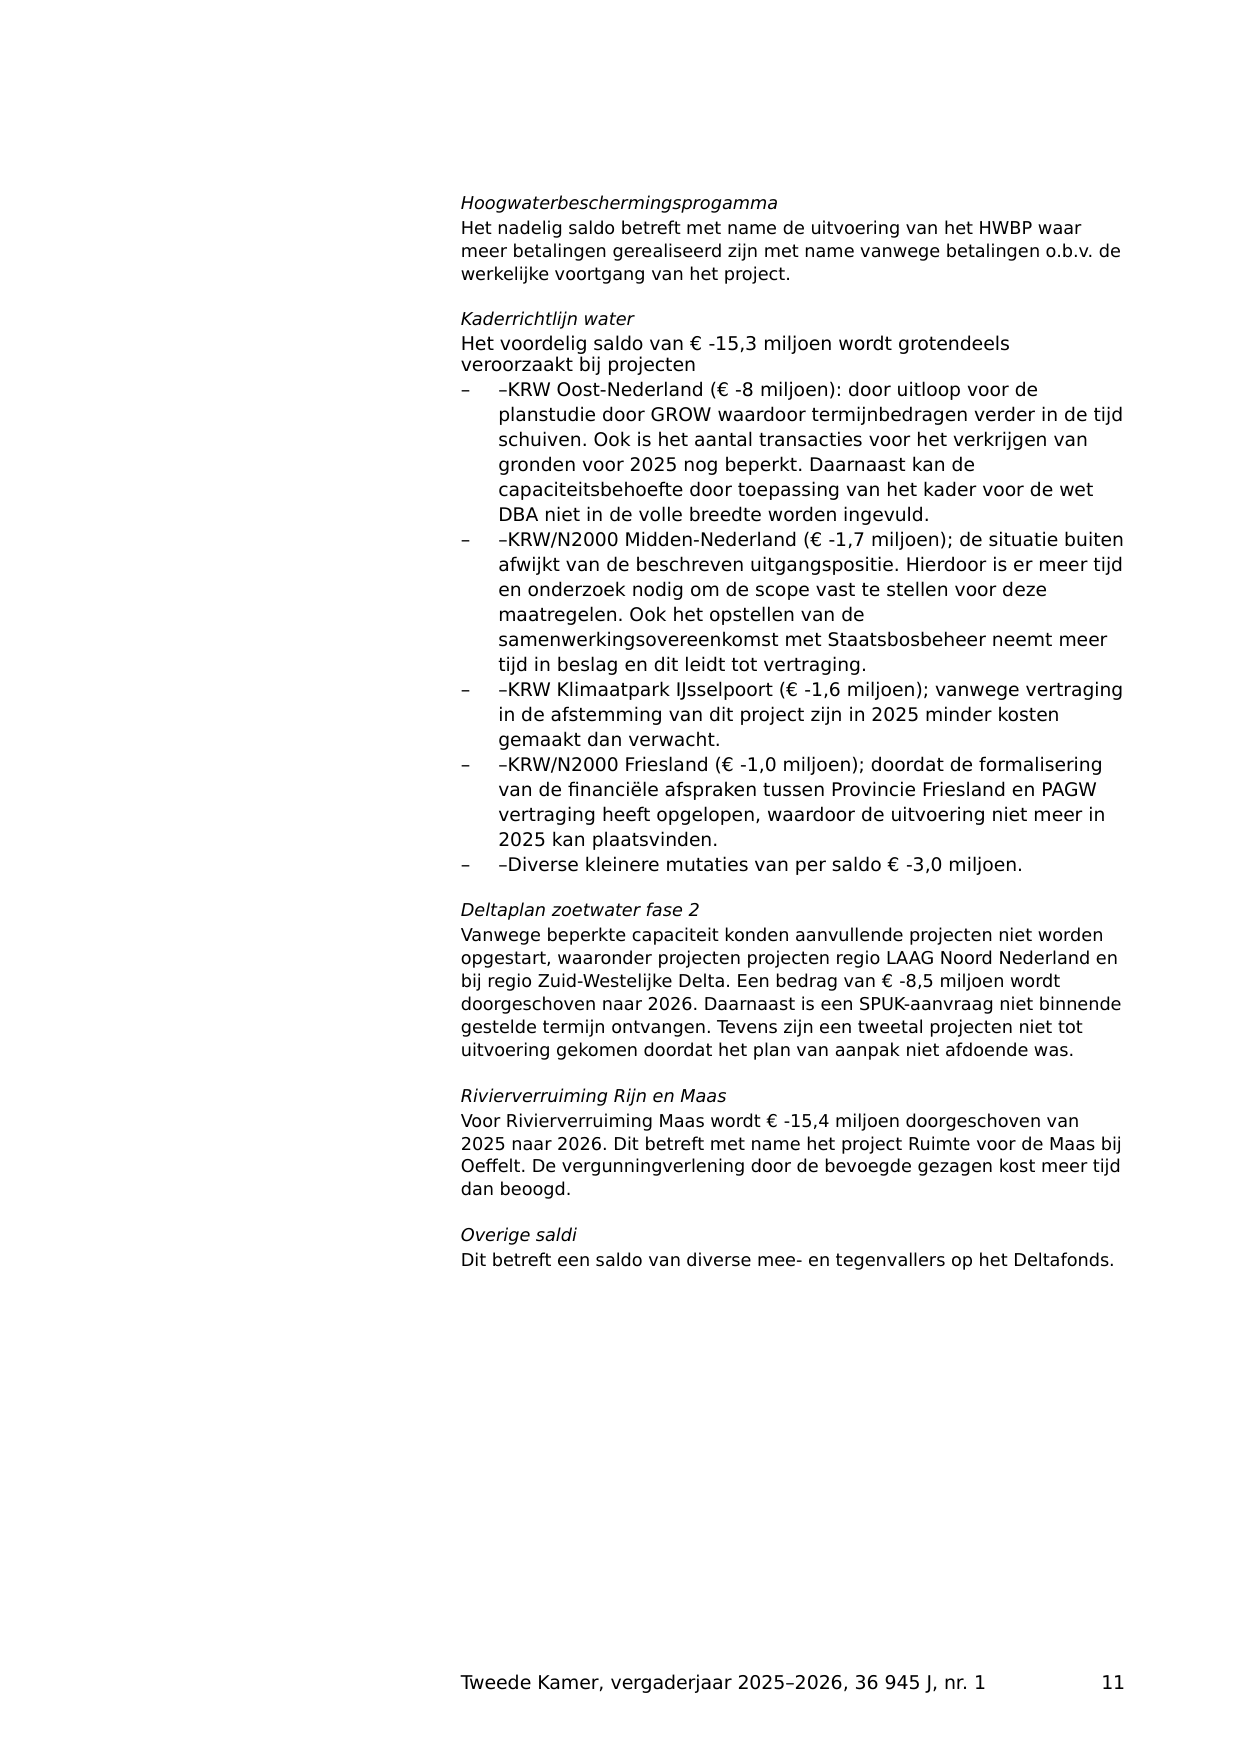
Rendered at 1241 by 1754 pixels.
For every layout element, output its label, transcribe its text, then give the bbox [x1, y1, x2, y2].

text Kaderrichtlijn water [461, 307, 1125, 330]
list –Diverse kleinere mutaties van per saldo € -3,0 miljoen. [461, 851, 1125, 876]
text Rivierverruiming Rijn en Maas [461, 1084, 1125, 1107]
text Overige saldi [461, 1223, 1125, 1246]
list –KRW/N2000 Midden-Nederland (€ -1,7 miljoen); de situatie buiten afwijkt van de beschreven uitgangspositie. Hierdoor is er meer tijd en onderzoek nodig om de scope vast te stellen voor deze maatregelen. Ook het opstellen van de samenwerkingsovereenkomst met Staatsbosbeheer neemt meer tijd in beslag en dit leidt tot vertraging. [461, 526, 1125, 676]
list –KRW/N2000 Friesland (€ -1,0 miljoen); doordat de formalisering van de financiële afspraken tussen Provincie Friesland en PAGW vertraging heeft opgelopen, waardoor de uitvoering niet meer in 2025 kan plaatsvinden. [461, 751, 1125, 851]
text Het nadelig saldo betreft met name de uitvoering van het HWBP waar meer betalingen gerealiseerd zijn met name vanwege betalingen o.b.v. de werkelijke voortgang van het project. [461, 216, 1125, 284]
text Dit betreft een saldo van diverse mee- en tegenvallers op het Deltafonds. [461, 1248, 1125, 1271]
text Voor Rivierverruiming Maas wordt € -15,4 miljoen doorgeschoven van 2025 naar 2026. Dit betreft met name het project Ruimte voor de Maas bij Oeffelt. De vergunningverlening door de bevoegde gezagen kost meer tijd dan beoogd. [461, 1109, 1125, 1200]
text Vanwege beperkte capaciteit konden aanvullende projecten niet worden opgestart, waaronder projecten projecten regio LAAG Noord Nederland en bij regio Zuid-Westelijke Delta. Een bedrag van € -8,5 miljoen wordt doorgeschoven naar 2026. Daarnaast is een SPUK-aanvraag niet binnende gestelde termijn ontvangen. Tevens zijn een tweetal projecten niet tot uitvoering gekomen doordat het plan van aanpak niet afdoende was. [461, 923, 1125, 1061]
list –KRW Oost-Nederland (€ -8 miljoen): door uitloop voor de planstudie door GROW waardoor termijnbedragen verder in de tijd schuiven. Ook is het aantal transacties voor het verkrijgen van gronden voor 2025 nog beperkt. Daarnaast kan de capaciteitsbehoefte door toepassing van het kader voor de wet DBA niet in de volle breedte worden ingevuld. [461, 376, 1125, 526]
text Hoogwaterbeschermingsprogamma [461, 191, 1125, 214]
text Het voordelig saldo van € -15,3 miljoen wordt grotendeels veroorzaakt bij projecten [461, 332, 1125, 376]
text Deltaplan zoetwater fase 2 [461, 898, 1125, 921]
list –KRW Klimaatpark IJsselpoort (€ -1,6 miljoen); vanwege vertraging in de afstemming van dit project zijn in 2025 minder kosten gemaakt dan verwacht. [461, 676, 1125, 751]
